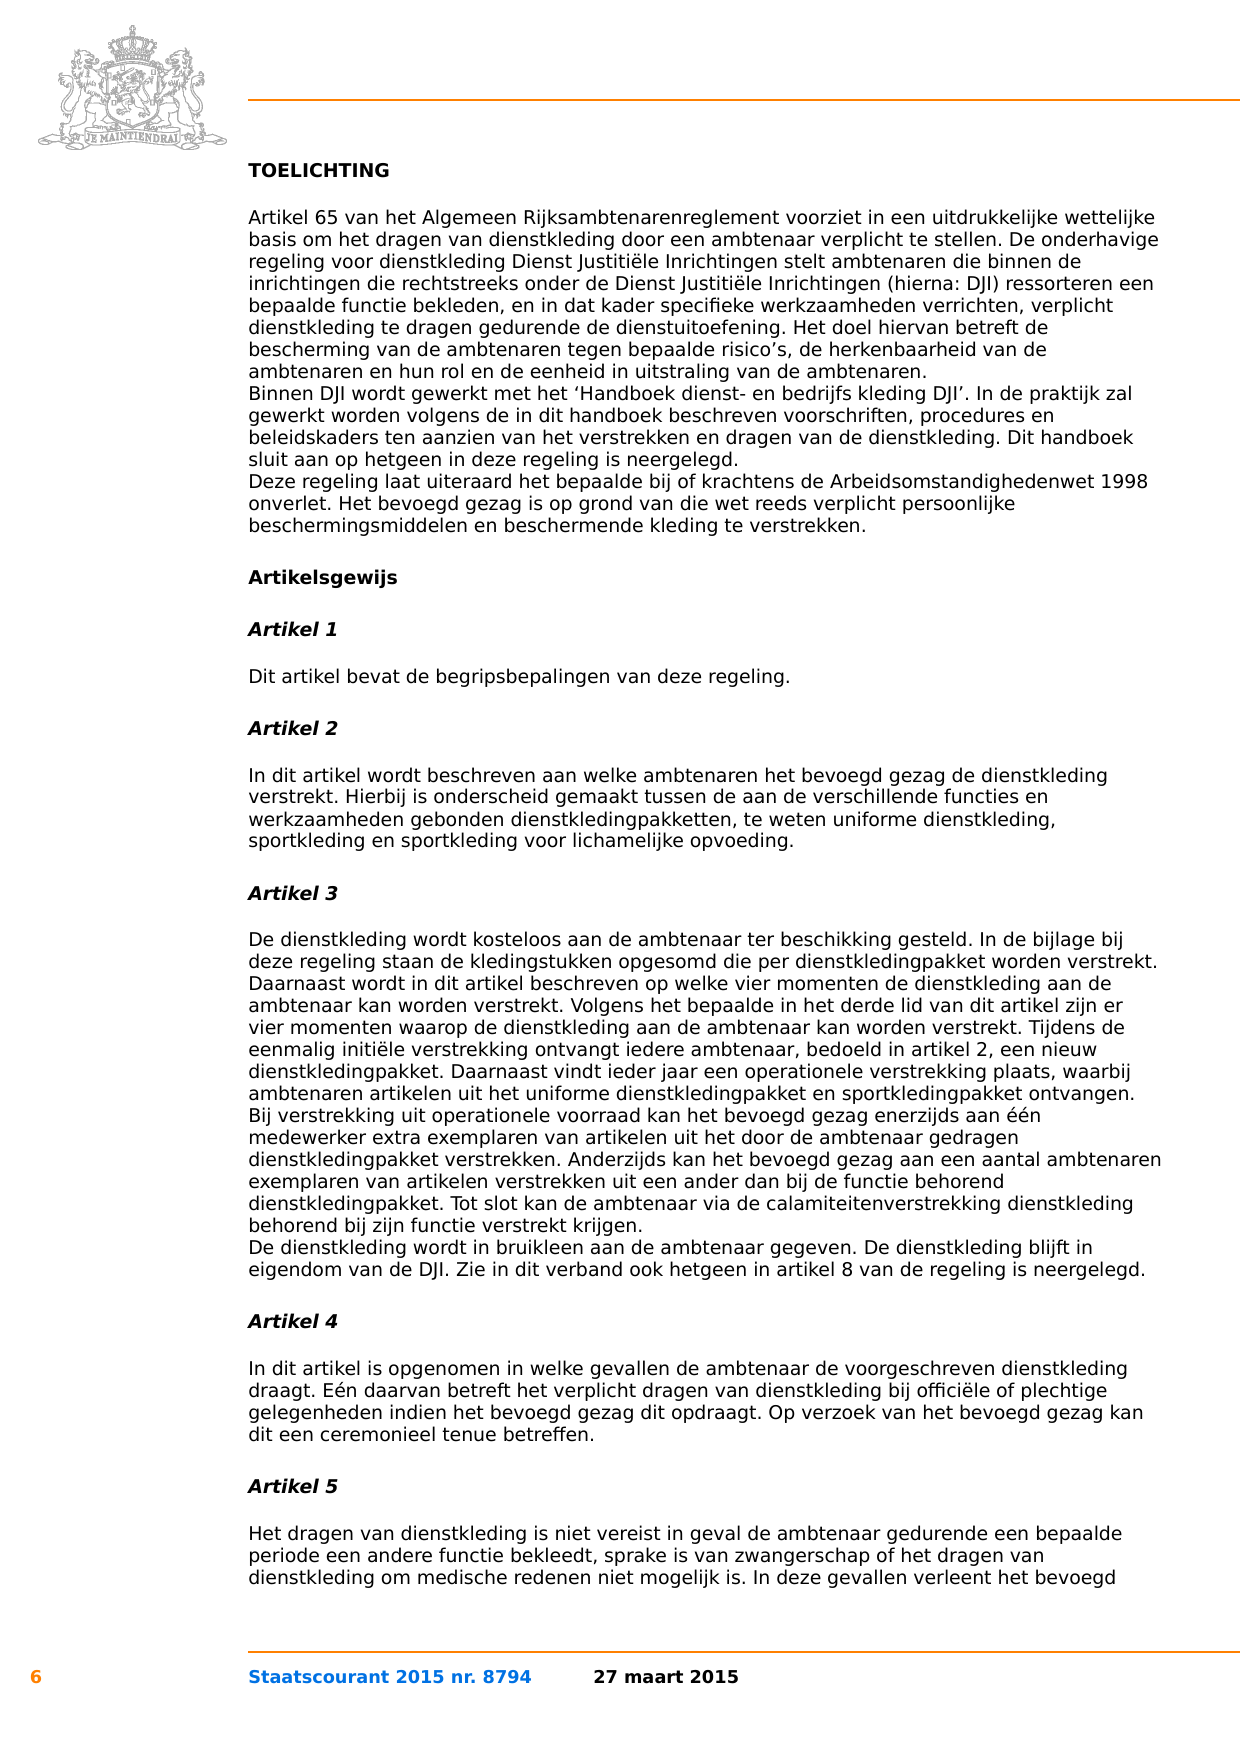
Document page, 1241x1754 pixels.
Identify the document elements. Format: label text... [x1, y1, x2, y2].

text Daarnaast wordt in dit artikel beschreven op welke vier momenten de dienstkleding aan de ambtenaar kan worden verstrekt. Volgens het bepaalde in het derde lid van dit artikel zijn er vier momenten waarop de dienstkleding aan de ambtenaar kan worden verstrekt. Tijdens de eenmalig initiële verstrekking ontvangt iedere ambtenaar, bedoeld in artikel 2, een nieuw dienstkledingpakket. Daarnaast vindt ieder jaar een operationele verstrekking plaats, waarbij ambtenaren artikelen uit het uniforme dienstkledingpakket en sportkledingpakket ontvangen. Bij verstrekking uit operationele voorraad kan het bevoegd gezag enerzijds aan één medewerker extra exemplaren van artikelen uit het door de ambtenaar gedragen dienstkledingpakket verstrekken. Anderzijds kan het bevoegd gezag aan een aantal ambtenaren exemplaren van artikelen verstrekken uit een ander dan bij de functie behorend dienstkledingpakket. Tot slot kan de ambtenaar via de calamiteitenverstrekking dienstkleding behorend bij zijn functie verstrekt krijgen. [248, 973, 1163, 1237]
text In dit artikel is opgenomen in welke gevallen de ambtenaar de voorgeschreven dienstkleding draagt. Eén daarvan betreft het verplicht dragen van dienstkleding bij officiële of plechtige gelegenheden indien het bevoegd gezag dit opdraagt. Op verzoek van het bevoegd gezag kan dit een ceremonieel tenue betreffen. [248, 1358, 1163, 1446]
subtitle TOELICHTING [248, 160, 1163, 182]
text Deze regeling laat uiteraard het bepaalde bij of krachtens de Arbeidsomstandighedenwet 1998 onverlet. Het bevoegd gezag is op grond van die wet reeds verplicht persoonlijke beschermingsmiddelen en beschermende kleding te verstrekken. [248, 471, 1163, 537]
subtitle Artikel 1 [248, 618, 1163, 641]
text Dit artikel bevat de begripsbepalingen van deze regeling. [248, 666, 1163, 687]
picture [38, 25, 227, 150]
text Artikel 65 van het Algemeen Rijksambtenarenreglement voorziet in een uitdrukkelijke wettelijke basis om het dragen van dienstkleding door een ambtenaar verplicht te stellen. De onderhavige regeling voor dienstkleding Dienst Justitiële Inrichtingen stelt ambtenaren die binnen de inrichtingen die rechtstreeks onder de Dienst Justitiële Inrichtingen (hierna: DJI) ressorteren een bepaalde functie bekleden, en in dat kader specifieke werkzaamheden verrichten, verplicht dienstkleding te dragen gedurende de dienstuitoefening. Het doel hiervan betreft de bescherming van de ambtenaren tegen bepaalde risico’s, de herkenbaarheid van de ambtenaren en hun rol en de eenheid in uitstraling van de ambtenaren. [248, 207, 1163, 383]
subtitle Artikel 5 [248, 1476, 1163, 1498]
subtitle Artikelsgewijs [248, 567, 1163, 588]
text Binnen DJI wordt gewerkt met het ‘Handboek dienst- en bedrijfs kleding DJI’. In de praktijk zal gewerkt worden volgens de in dit handboek beschreven voorschriften, procedures en beleidskaders ten aanzien van het verstrekken en dragen van de dienstkleding. Dit handboek sluit aan op hetgeen in deze regeling is neergelegd. [248, 383, 1163, 471]
text De dienstkleding wordt in bruikleen aan de ambtenaar gegeven. De dienstkleding blijft in eigendom van de DJI. Zie in dit verband ook hetgeen in artikel 8 van de regeling is neergelegd. [248, 1237, 1163, 1281]
text Het dragen van dienstkleding is niet vereist in geval de ambtenaar gedurende een bepaalde periode een andere functie bekleedt, sprake is van zwangerschap of het dragen van dienstkleding om medische redenen niet mogelijk is. In deze gevallen verleent het bevoegd [248, 1523, 1163, 1589]
text In dit artikel wordt beschreven aan welke ambtenaren het bevoegd gezag de dienstkleding verstrekt. Hierbij is onderscheid gemaakt tussen de aan de verschillende functies en werkzaamheden gebonden dienstkledingpakketten, te weten uniforme dienstkleding, sportkleding en sportkleding voor lichamelijke opvoeding. [248, 764, 1163, 852]
subtitle Artikel 4 [248, 1311, 1163, 1333]
subtitle Artikel 2 [248, 717, 1163, 739]
subtitle Artikel 3 [248, 882, 1163, 904]
text De dienstkleding wordt kosteloos aan de ambtenaar ter beschikking gesteld. In de bijlage bij deze regeling staan de kledingstukken opgesomd die per dienstkledingpakket worden verstrekt. [248, 929, 1163, 973]
